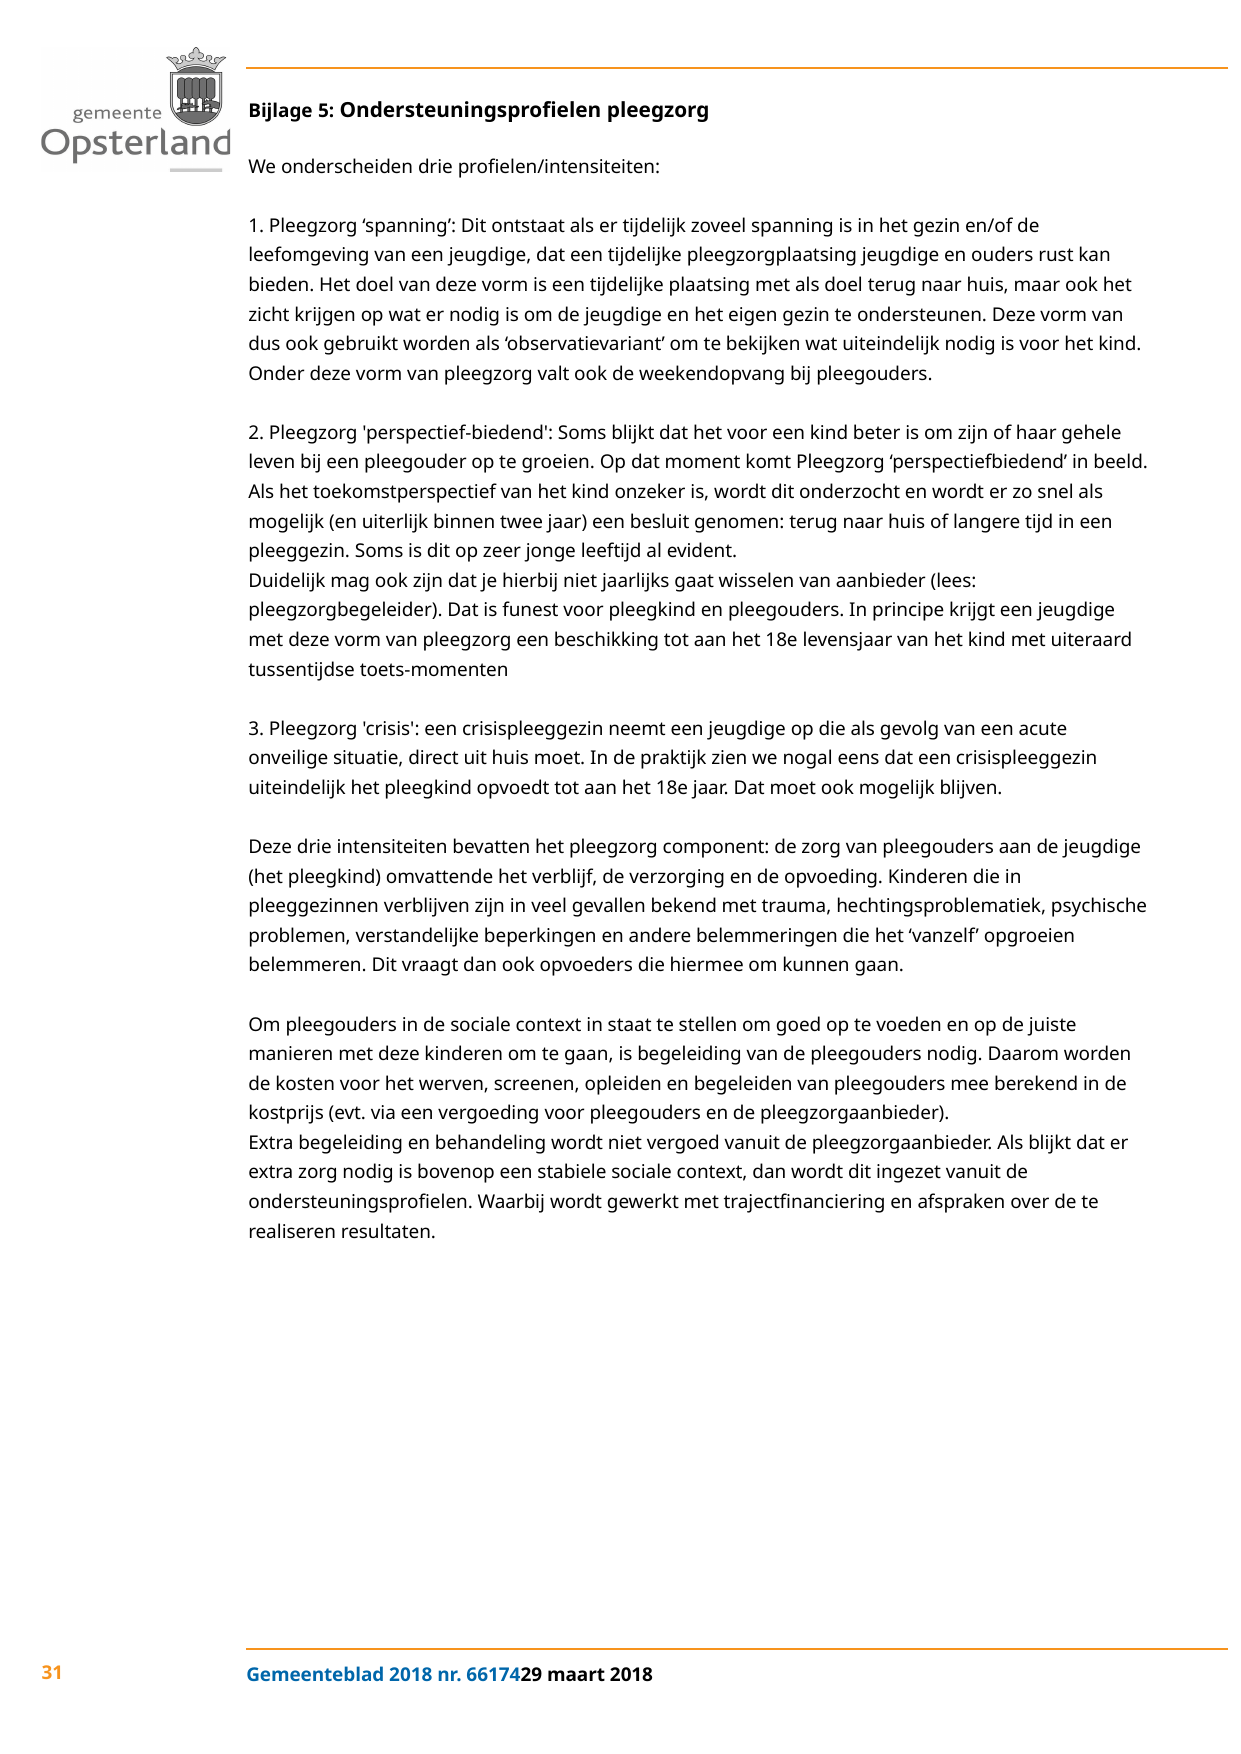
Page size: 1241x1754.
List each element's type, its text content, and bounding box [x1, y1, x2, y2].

text Bijlage 5: Ondersteuningsprofielen pleegzorg [248, 95, 1152, 123]
text We onderscheiden drie profielen/intensiteiten: [248, 153, 1152, 179]
text Extra begeleiding en behandeling wordt niet vergoed vanuit de pleegzorgaanbieder. Als blijkt dat er extra zorg nodig is bovenop een stabiele sociale context, dan wordt dit ingezet vanuit de ondersteuningsprofielen. Waarbij wordt gewerkt met trajectfinanciering en afspraken over de te realiseren resultaten. [248, 1129, 1152, 1244]
text Duidelijk mag ook zijn dat je hierbij niet jaarlijks gaat wisselen van aanbieder (lees: pleegzorgbegeleider). Dat is funest voor pleegkind en pleegouders. In principe krijgt een jeugdige met deze vorm van pleegzorg een beschikking tot aan het 18e levensjaar van het kind met uiteraard tussentijdse toets-momenten [248, 567, 1152, 682]
text Om pleegouders in de sociale context in staat te stellen om goed op te voeden en op de juiste manieren met deze kinderen om te gaan, is begeleiding van de pleegouders nodig. Daarom worden de kosten voor het werven, screenen, opleiden en begeleiden van pleegouders mee berekend in de kostprijs (evt. via een vergoeding voor pleegouders en de pleegzorgaanbieder). [248, 1011, 1152, 1125]
picture [41, 47, 231, 172]
text 2. Pleegzorg 'perspectief-biedend': Soms blijkt dat het voor een kind beter is om zijn of haar gehele leven bij een pleegouder op te groeien. Op dat moment komt Pleegzorg ‘perspectiefbiedend’ in beeld. Als het toekomstperspectief van het kind onzeker is, wordt dit onderzocht en wordt er zo snel als mogelijk (en uiterlijk binnen twee jaar) een besluit genomen: terug naar huis of langere tijd in een pleeggezin. Soms is dit op zeer jonge leeftijd al evident. [248, 419, 1152, 563]
text 1. Pleegzorg ‘spanning’: Dit ontstaat als er tijdelijk zoveel spanning is in het gezin en/of de leefomgeving van een jeugdige, dat een tijdelijke pleegzorgplaatsing jeugdige en ouders rust kan bieden. Het doel van deze vorm is een tijdelijke plaatsing met als doel terug naar huis, maar ook het zicht krijgen op wat er nodig is om de jeugdige en het eigen gezin te ondersteunen. Deze vorm van dus ook gebruikt worden als ‘observatievariant’ om te bekijken wat uiteindelijk nodig is voor het kind. Onder deze vorm van pleegzorg valt ook de weekendopvang bij pleegouders. [248, 212, 1152, 386]
text 3. Pleegzorg 'crisis': een crisispleeggezin neemt een jeugdige op die als gevolg van een acute onveilige situatie, direct uit huis moet. In de praktijk zien we nogal eens dat een crisispleeggezin uiteindelijk het pleegkind opvoedt tot aan het 18e jaar. Dat moet ook mogelijk blijven. [248, 715, 1152, 800]
text Deze drie intensiteiten bevatten het pleegzorg component: de zorg van pleegouders aan de jeugdige (het pleegkind) omvattende het verblijf, de verzorging en de opvoeding. Kinderen die in pleeggezinnen verblijven zijn in veel gevallen bekend met trauma, hechtingsproblematiek, psychische problemen, verstandelijke beperkingen en andere belemmeringen die het ‘vanzelf’ opgroeien belemmeren. Dit vraagt dan ook opvoeders die hiermee om kunnen gaan. [248, 833, 1152, 977]
